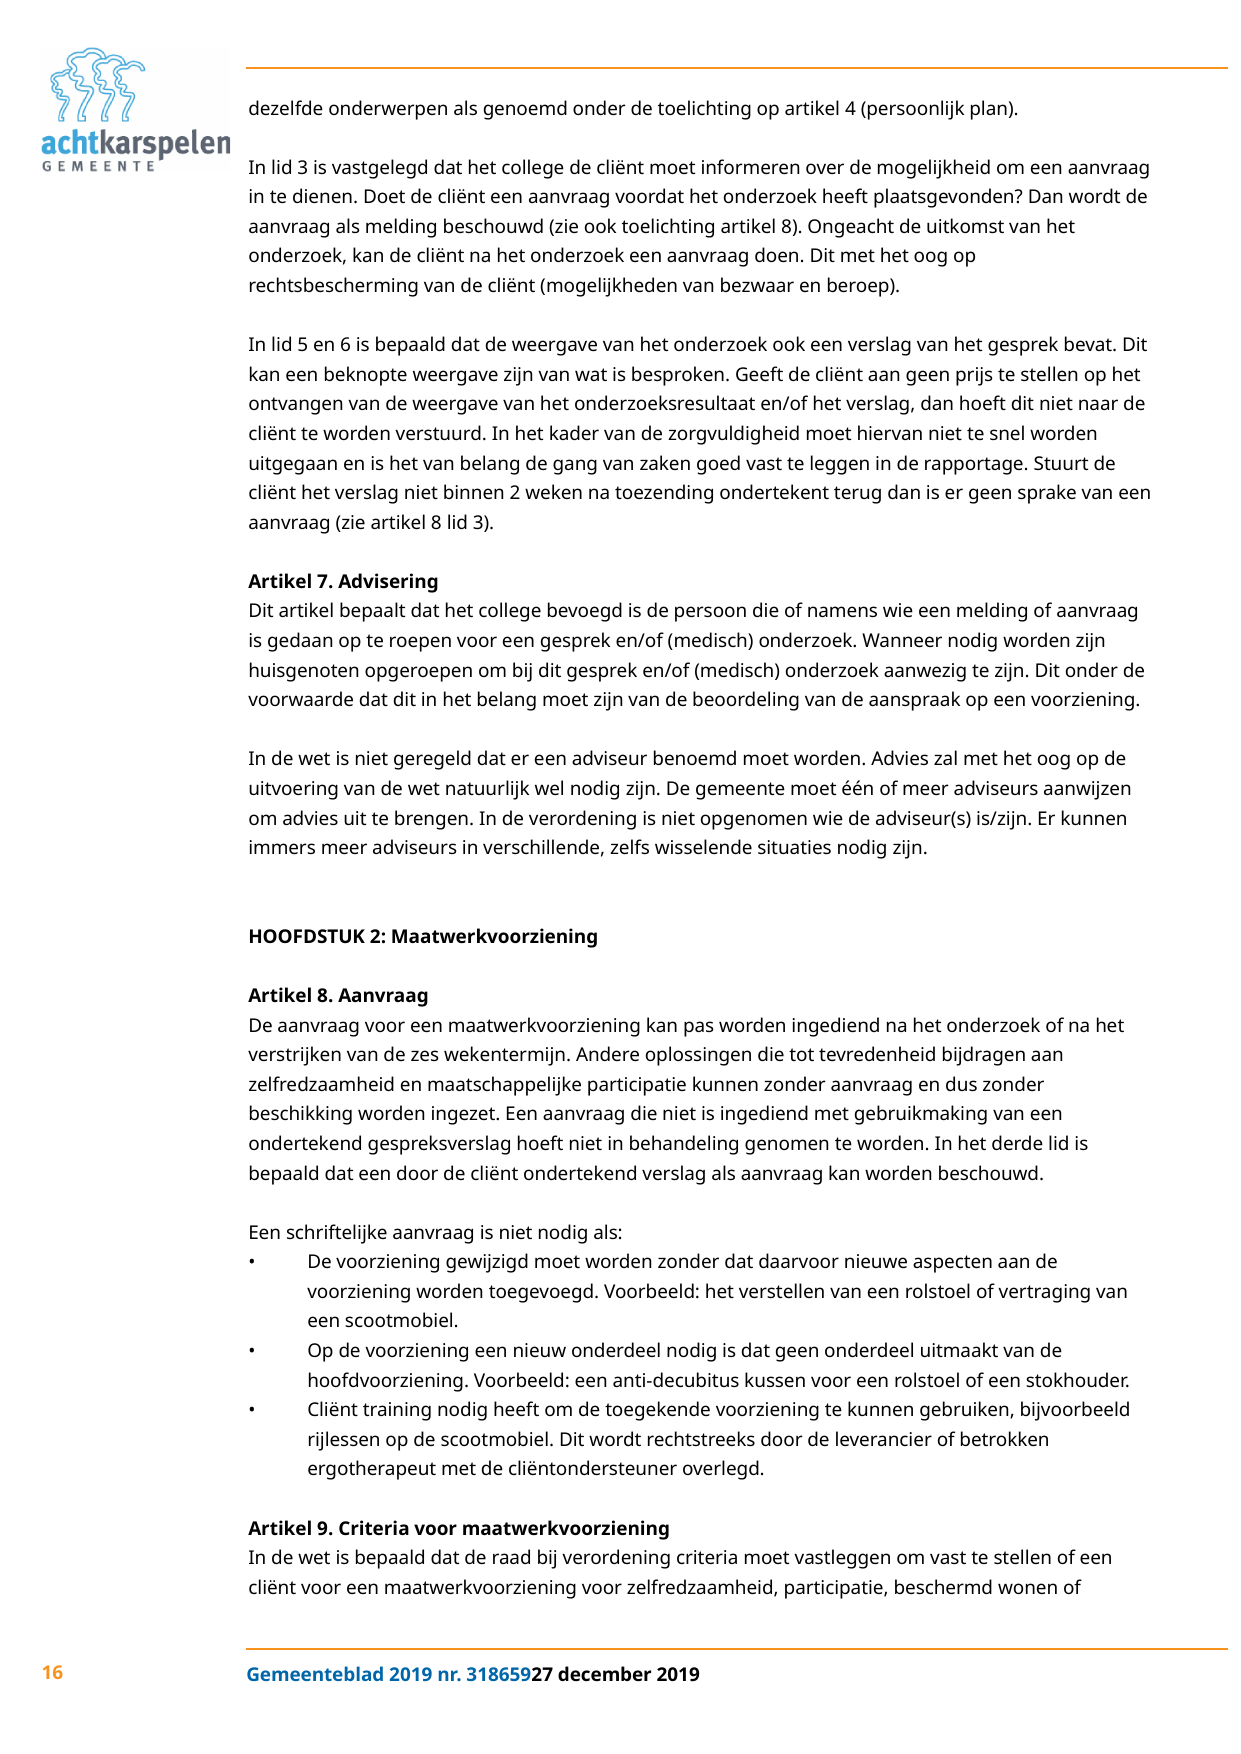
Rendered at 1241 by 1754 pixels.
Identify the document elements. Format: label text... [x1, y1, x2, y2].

list Op de voorziening een nieuw onderdeel nodig is dat geen onderdeel uitmaakt van de hoofdvoorziening. Voorbeeld: een anti-decubitus kussen voor een rolstoel of een stokhouder. [248, 1337, 1152, 1393]
text HOOFDSTUK 2: Maatwerkvoorziening [248, 923, 1152, 949]
picture [41, 47, 231, 172]
text In de wet is niet geregeld dat er een adviseur benoemd moet worden. Advies zal met het oog op de uitvoering van de wet natuurlijk wel nodig zijn. De gemeente moet één of meer adviseurs aanwijzen om advies uit te brengen. In de verordening is niet opgenomen wie de adviseur(s) is/zijn. Er kunnen immers meer adviseurs in verschillende, zelfs wisselende situaties nodig zijn. [248, 746, 1152, 860]
text In de wet is bepaald dat de raad bij verordening criteria moet vastleggen om vast te stellen of een cliënt voor een maatwerkvoorziening voor zelfredzaamheid, participatie, beschermd wonen of [248, 1544, 1152, 1600]
list De voorziening gewijzigd moet worden zonder dat daarvoor nieuwe aspecten aan de voorziening worden toegevoegd. Voorbeeld: het verstellen van een rolstoel of vertraging van een scootmobiel. [248, 1248, 1152, 1333]
text Een schriftelijke aanvraag is niet nodig als: [248, 1219, 1152, 1245]
list Cliënt training nodig heeft om de toegekende voorziening te kunnen gebruiken, bijvoorbeeld rijlessen op de scootmobiel. Dit wordt rechtstreeks door de leverancier of betrokken ergotherapeut met de cliëntondersteuner overlegd. [248, 1396, 1152, 1481]
text dezelfde onderwerpen als genoemd onder de toelichting op artikel 4 (persoonlijk plan). [248, 95, 1152, 121]
text Dit artikel bepaalt dat het college bevoegd is de persoon die of namens wie een melding of aanvraag is gedaan op te roepen voor een gesprek en/of (medisch) onderzoek. Wanneer nodig worden zijn huisgenoten opgeroepen om bij dit gesprek en/of (medisch) onderzoek aanwezig te zijn. Dit onder de voorwaarde dat dit in het belang moet zijn van de beoordeling van de aanspraak op een voorziening. [248, 598, 1152, 712]
text Artikel 7. Advisering [248, 568, 1152, 594]
text De aanvraag voor een maatwerkvoorziening kan pas worden ingediend na het onderzoek of na het verstrijken van de zes wekentermijn. Andere oplossingen die tot tevredenheid bijdragen aan zelfredzaamheid en maatschappelijke participatie kunnen zonder aanvraag en dus zonder beschikking worden ingezet. Een aanvraag die niet is ingediend met gebruikmaking van een ondertekend gespreksverslag hoeft niet in behandeling genomen te worden. In het derde lid is bepaald dat een door de cliënt ondertekend verslag als aanvraag kan worden beschouwd. [248, 1012, 1152, 1186]
text Artikel 9. Criteria voor maatwerkvoorziening [248, 1515, 1152, 1541]
text In lid 3 is vastgelegd dat het college de cliënt moet informeren over de mogelijkheid om een aanvraag in te dienen. Doet de cliënt een aanvraag voordat het onderzoek heeft plaatsgevonden? Dan wordt de aanvraag als melding beschouwd (zie ook toelichting artikel 8). Ongeacht de uitkomst van het onderzoek, kan de cliënt na het onderzoek een aanvraag doen. Dit met het oog op rechtsbescherming van de cliënt (mogelijkheden van bezwaar en beroep). [248, 154, 1152, 298]
text Artikel 8. Aanvraag [248, 982, 1152, 1008]
text In lid 5 en 6 is bepaald dat de weergave van het onderzoek ook een verslag van het gesprek bevat. Dit kan een beknopte weergave zijn van wat is besproken. Geeft de cliënt aan geen prijs te stellen op het ontvangen van de weergave van het onderzoeksresultaat en/of het verslag, dan hoeft dit niet naar de cliënt te worden verstuurd. In het kader van de zorgvuldigheid moet hiervan niet te snel worden uitgegaan en is het van belang de gang van zaken goed vast te leggen in de rapportage. Stuurt de cliënt het verslag niet binnen 2 weken na toezending ondertekent terug dan is er geen sprake van een aanvraag (zie artikel 8 lid 3). [248, 331, 1152, 535]
